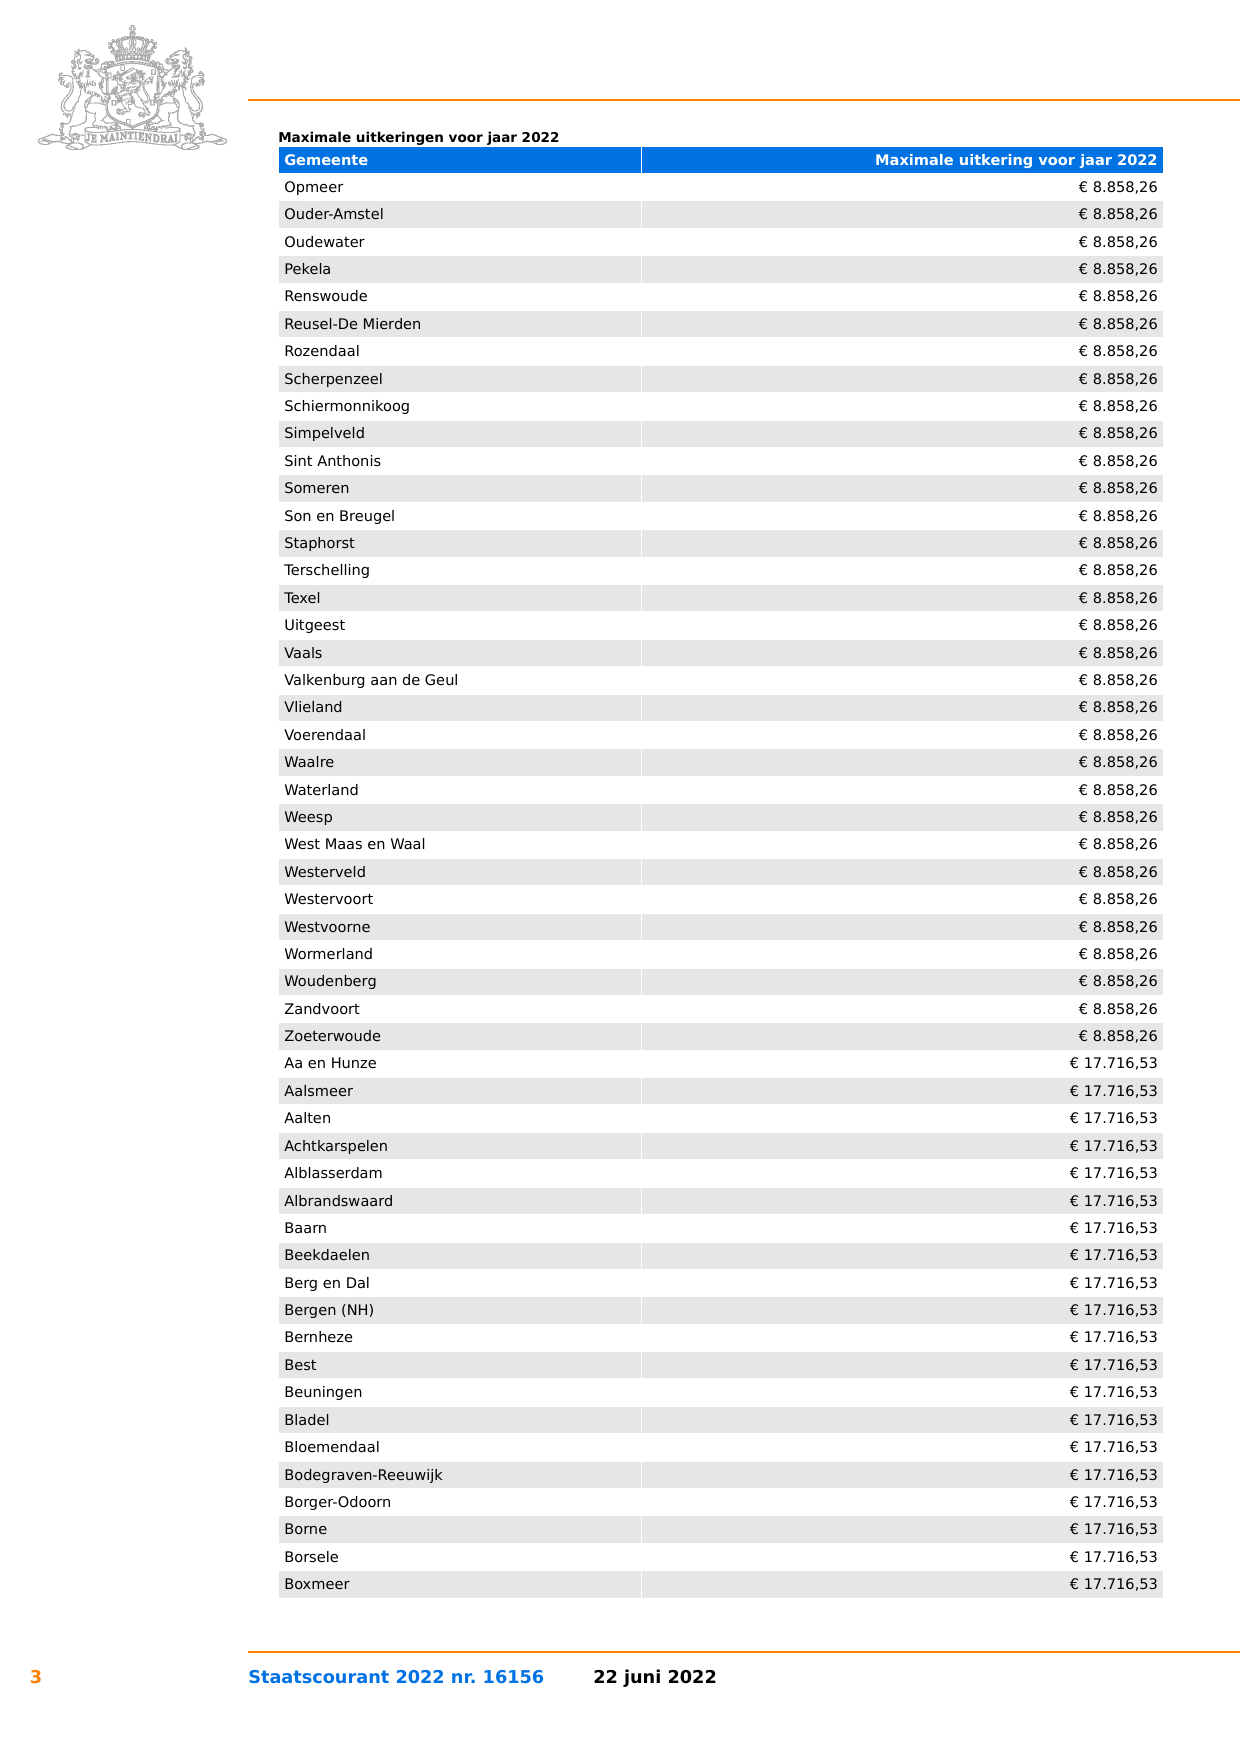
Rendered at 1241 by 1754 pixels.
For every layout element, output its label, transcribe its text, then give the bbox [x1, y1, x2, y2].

table_cell Pekela [279, 256, 641, 283]
table_cell Vlieland [279, 695, 641, 721]
table_cell € 8.858,26 [642, 613, 1163, 639]
table_cell Oudewater [279, 229, 641, 255]
table_cell € 8.858,26 [642, 393, 1163, 419]
table_cell € 17.716,53 [642, 1215, 1163, 1241]
table_cell € 17.716,53 [642, 1434, 1163, 1461]
table_cell Ouder-Amstel [279, 201, 641, 228]
table_cell Aalsmeer [279, 1078, 641, 1104]
table_cell Vaals [279, 640, 641, 666]
table_cell Bodegraven-Reeuwijk [279, 1462, 641, 1488]
table_cell Valkenburg aan de Geul [279, 667, 641, 693]
table_cell Scherpenzeel [279, 366, 641, 392]
table_cell € 8.858,26 [642, 914, 1163, 940]
table_cell € 8.858,26 [642, 256, 1163, 283]
table_cell Terschelling [279, 558, 641, 584]
table_cell € 8.858,26 [642, 722, 1163, 748]
table_cell Westvoorne [279, 914, 641, 940]
table_cell € 17.716,53 [642, 1078, 1163, 1104]
table_cell € 17.716,53 [642, 1489, 1163, 1515]
table_cell Bloemendaal [279, 1434, 641, 1461]
table_cell Borsele [279, 1544, 641, 1570]
table_cell Boxmeer [279, 1571, 641, 1598]
table_cell € 17.716,53 [642, 1571, 1163, 1598]
table_cell € 17.716,53 [642, 1544, 1163, 1570]
table_cell Maximale uitkering voor jaar 2022 [642, 147, 1163, 173]
table_cell € 8.858,26 [642, 530, 1163, 557]
table_cell Beekdaelen [279, 1243, 641, 1269]
table_cell Opmeer [279, 174, 641, 200]
table_cell Bladel [279, 1407, 641, 1433]
table_cell € 8.858,26 [642, 804, 1163, 831]
table_cell Gemeente [279, 147, 641, 173]
table_cell € 17.716,53 [642, 1188, 1163, 1214]
table_cell € 8.858,26 [642, 229, 1163, 255]
table_header Maximale uitkeringen voor jaar 2022 [278, 130, 1163, 146]
table_cell Aa en Hunze [279, 1051, 641, 1077]
table_cell Son en Breugel [279, 503, 641, 529]
table_cell Baarn [279, 1215, 641, 1241]
table_cell Staphorst [279, 530, 641, 557]
table_cell € 8.858,26 [642, 421, 1163, 447]
table_cell Uitgeest [279, 613, 641, 639]
table_cell Renswoude [279, 284, 641, 310]
table_cell Zandvoort [279, 996, 641, 1022]
table_cell € 17.716,53 [642, 1462, 1163, 1488]
table_cell Borne [279, 1516, 641, 1543]
table_cell € 8.858,26 [642, 777, 1163, 803]
table_cell € 17.716,53 [642, 1407, 1163, 1433]
table_cell Texel [279, 585, 641, 611]
table_cell Wormerland [279, 941, 641, 967]
table_cell € 17.716,53 [642, 1160, 1163, 1187]
table_cell € 8.858,26 [642, 311, 1163, 337]
table_cell Weesp [279, 804, 641, 831]
table_cell € 8.858,26 [642, 667, 1163, 693]
table_cell Waalre [279, 749, 641, 776]
table_cell Westervoort [279, 886, 641, 913]
table_cell € 8.858,26 [642, 1023, 1163, 1050]
table_cell Bernheze [279, 1325, 641, 1351]
table_cell € 8.858,26 [642, 996, 1163, 1022]
table_cell € 17.716,53 [642, 1133, 1163, 1159]
table_cell € 8.858,26 [642, 886, 1163, 913]
table_cell Aalten [279, 1106, 641, 1132]
table_cell Bergen (NH) [279, 1297, 641, 1324]
table_cell € 8.858,26 [642, 749, 1163, 776]
table_cell Schiermonnikoog [279, 393, 641, 419]
table_cell € 8.858,26 [642, 475, 1163, 502]
table_cell € 17.716,53 [642, 1297, 1163, 1324]
table_cell € 17.716,53 [642, 1270, 1163, 1296]
table_cell € 8.858,26 [642, 201, 1163, 228]
table_cell Sint Anthonis [279, 448, 641, 474]
table_cell € 17.716,53 [642, 1051, 1163, 1077]
table_cell € 17.716,53 [642, 1325, 1163, 1351]
table_cell West Maas en Waal [279, 832, 641, 858]
table_cell Woudenberg [279, 969, 641, 995]
table_cell € 8.858,26 [642, 695, 1163, 721]
table_cell € 8.858,26 [642, 585, 1163, 611]
table_cell € 17.716,53 [642, 1243, 1163, 1269]
table_cell Rozendaal [279, 339, 641, 365]
table_cell € 8.858,26 [642, 558, 1163, 584]
table_cell Achtkarspelen [279, 1133, 641, 1159]
picture [38, 25, 227, 150]
table_cell Waterland [279, 777, 641, 803]
table_cell Albrandswaard [279, 1188, 641, 1214]
table_cell Zoeterwoude [279, 1023, 641, 1050]
table_cell Berg en Dal [279, 1270, 641, 1296]
table_cell € 8.858,26 [642, 284, 1163, 310]
table_cell Beuningen [279, 1380, 641, 1406]
table_cell € 8.858,26 [642, 859, 1163, 885]
table_cell € 8.858,26 [642, 832, 1163, 858]
table_cell Simpelveld [279, 421, 641, 447]
table_cell Westerveld [279, 859, 641, 885]
table_cell € 17.716,53 [642, 1380, 1163, 1406]
table_cell € 17.716,53 [642, 1516, 1163, 1543]
table_cell € 8.858,26 [642, 640, 1163, 666]
table_cell Someren [279, 475, 641, 502]
table_cell Best [279, 1352, 641, 1378]
table_cell Alblasserdam [279, 1160, 641, 1187]
table_cell € 17.716,53 [642, 1106, 1163, 1132]
table_cell € 8.858,26 [642, 969, 1163, 995]
table_cell Borger-Odoorn [279, 1489, 641, 1515]
table_cell Voerendaal [279, 722, 641, 748]
table_cell € 8.858,26 [642, 503, 1163, 529]
table_cell € 8.858,26 [642, 448, 1163, 474]
table_cell € 8.858,26 [642, 174, 1163, 200]
table_cell € 8.858,26 [642, 941, 1163, 967]
table_cell Reusel-De Mierden [279, 311, 641, 337]
table_cell € 8.858,26 [642, 366, 1163, 392]
table_cell € 17.716,53 [642, 1352, 1163, 1378]
table_cell € 8.858,26 [642, 339, 1163, 365]
